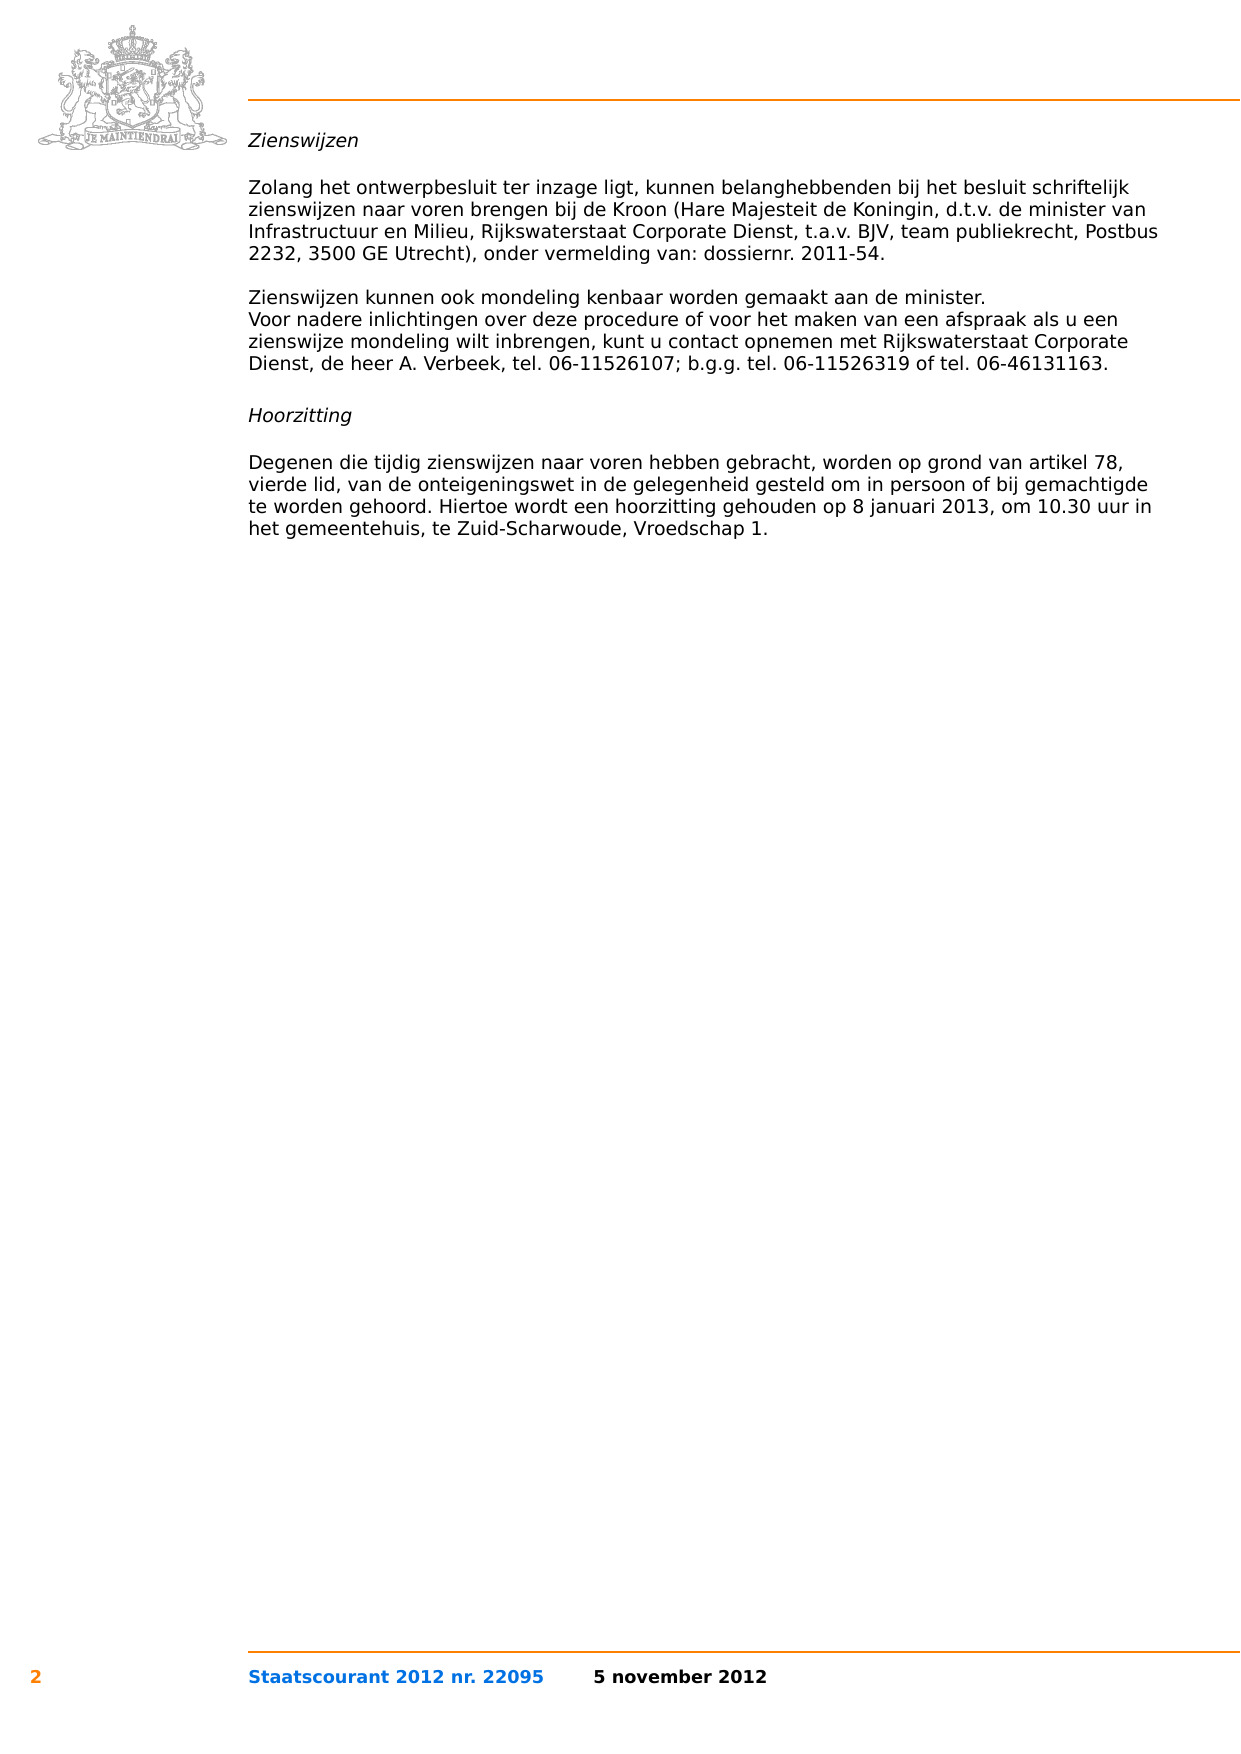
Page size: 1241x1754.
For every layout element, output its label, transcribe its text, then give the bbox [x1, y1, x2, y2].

subtitle Zienswijzen [248, 130, 1163, 152]
text Zienswijzen kunnen ook mondeling kenbaar worden gemaakt aan de minister. [248, 287, 1163, 309]
text Degenen die tijdig zienswijzen naar voren hebben gebracht, worden op grond van artikel 78, vierde lid, van de onteigeningswet in de gelegenheid gesteld om in persoon of bij gemachtigde te worden gehoord. Hiertoe wordt een hoorzitting gehouden op 8 januari 2013, om 10.30 uur in het gemeentehuis, te Zuid-Scharwoude, Vroedschap 1. [248, 452, 1163, 539]
text Voor nadere inlichtingen over deze procedure of voor het maken van een afspraak als u een zienswijze mondeling wilt inbrengen, kunt u contact opnemen met Rijkswaterstaat Corporate Dienst, de heer A. Verbeek, tel. 06-11526107; b.g.g. tel. 06-11526319 of tel. 06-46131163. [248, 309, 1163, 374]
picture [38, 25, 227, 150]
subtitle Hoorzitting [248, 404, 1163, 427]
text Zolang het ontwerpbesluit ter inzage ligt, kunnen belanghebbenden bij het besluit schriftelijk zienswijzen naar voren brengen bij de Kroon (Hare Majesteit de Koningin, d.t.v. de minister van Infrastructuur en Milieu, Rijkswaterstaat Corporate Dienst, t.a.v. BJV, team publiekrecht, Postbus 2232, 3500 GE Utrecht), onder vermelding van: dossiernr. 2011-54. [248, 177, 1163, 265]
